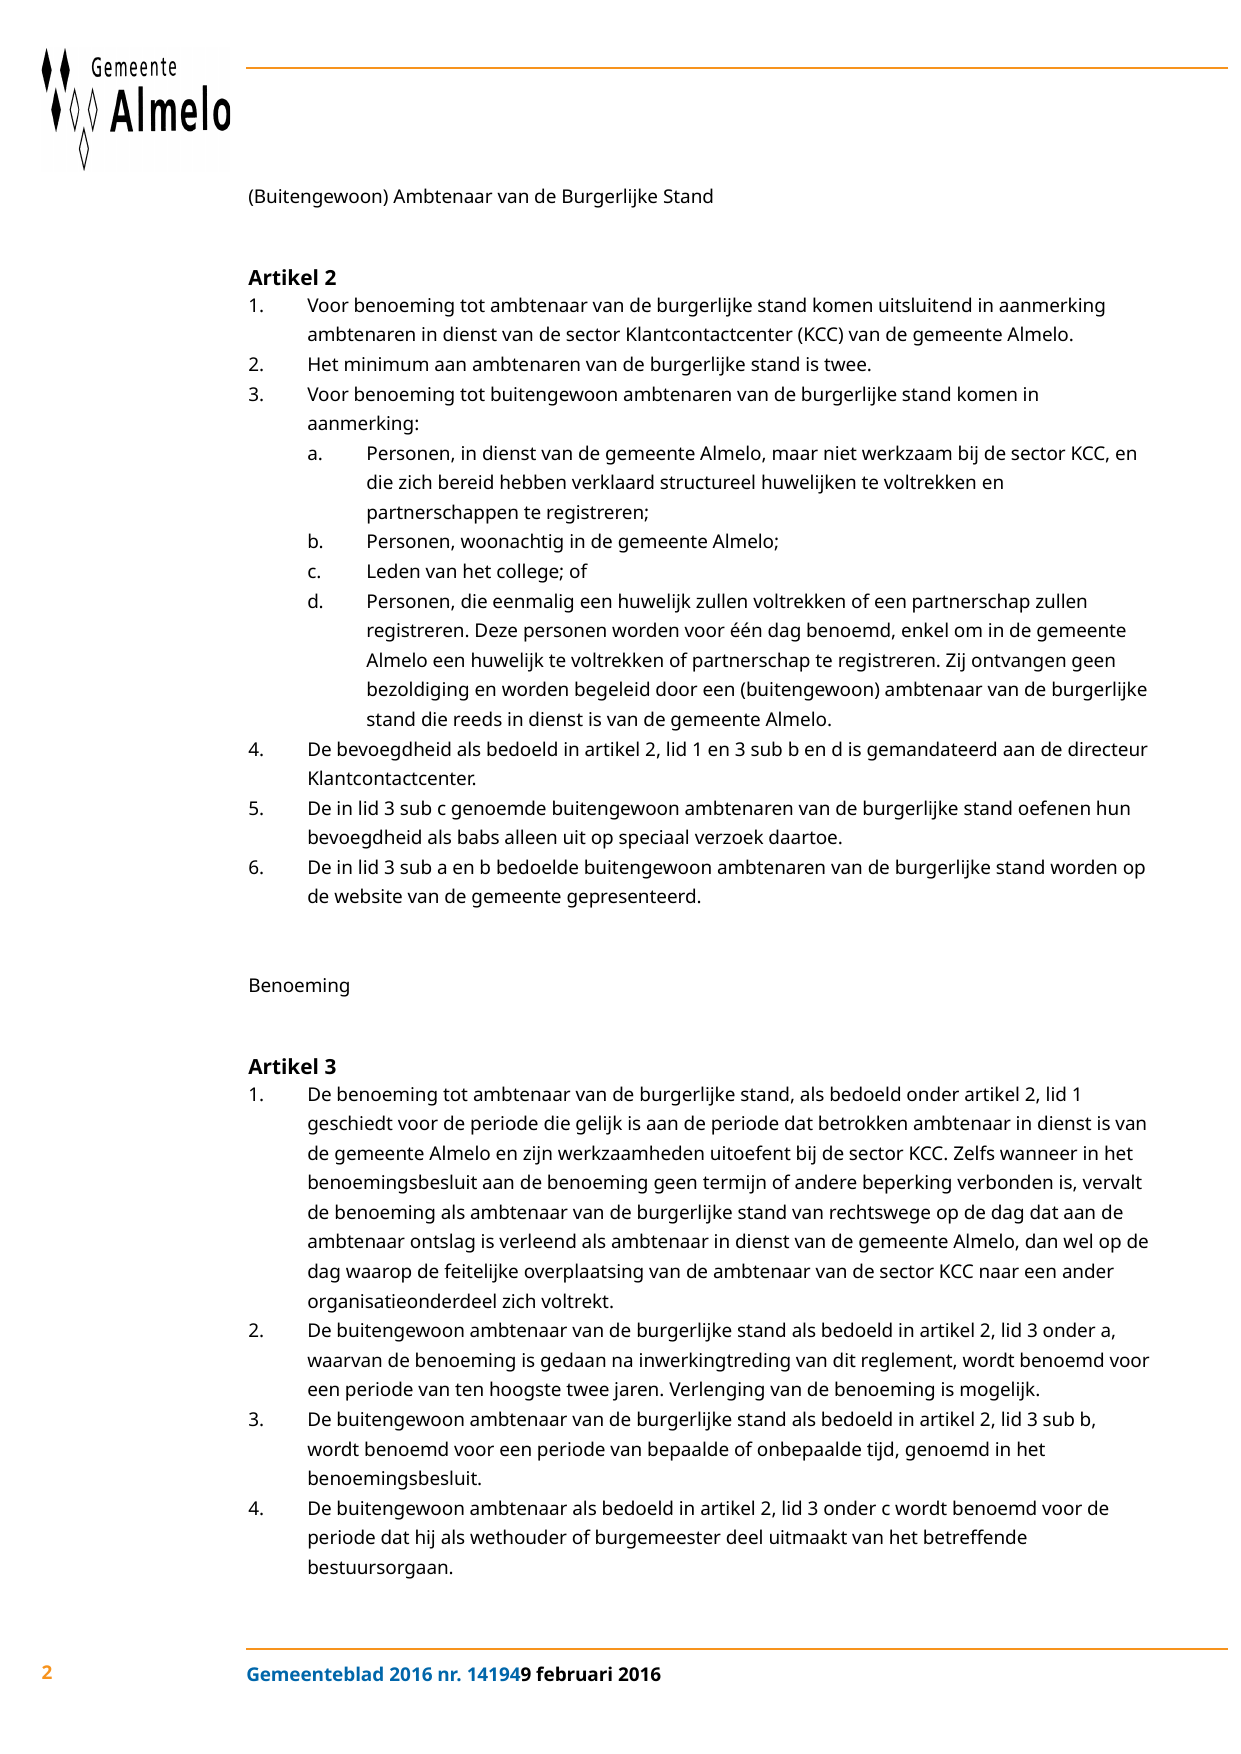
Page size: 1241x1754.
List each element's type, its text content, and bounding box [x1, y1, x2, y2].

list De buitengewoon ambtenaar als bedoeld in artikel 2, lid 3 onder c wordt benoemd voor de periode dat hij als wethouder of burgemeester deel uitmaakt van het betreffende bestuursorgaan. [248, 1495, 1152, 1580]
list Voor benoeming tot ambtenaar van de burgerlijke stand komen uitsluitend in aanmerking ambtenaren in dienst van de sector Klantcontactcenter (KCC) van de gemeente Almelo. [248, 292, 1152, 347]
list Voor benoeming tot buitengewoon ambtenaren van de burgerlijke stand komen in aanmerking: [248, 381, 1152, 436]
list Het minimum aan ambtenaren van de burgerlijke stand is twee. [248, 351, 1152, 377]
text (Buitengewoon) Ambtenaar van de Burgerlijke Stand [248, 183, 1152, 209]
list De buitengewoon ambtenaar van de burgerlijke stand als bedoeld in artikel 2, lid 3 onder a, waarvan de benoeming is gedaan na inwerkingtreding van dit reglement, wordt benoemd voor een periode van ten hoogste twee jaren. Verlenging van de benoeming is mogelijk. [248, 1317, 1152, 1402]
list De bevoegdheid als bedoeld in artikel 2, lid 1 en 3 sub b en d is gemandateerd aan de directeur Klantcontactcenter. [248, 736, 1152, 791]
list Personen, woonachtig in de gemeente Almelo; [307, 529, 1152, 554]
list De in lid 3 sub a en b bedoelde buitengewoon ambtenaren van de burgerlijke stand worden op de website van de gemeente gepresenteerd. [248, 854, 1152, 909]
list De buitengewoon ambtenaar van de burgerlijke stand als bedoeld in artikel 2, lid 3 sub b, wordt benoemd voor een periode van bepaalde of onbepaalde tijd, genoemd in het benoemingsbesluit. [248, 1406, 1152, 1491]
text Artikel 2 [248, 263, 1152, 292]
list Personen, die eenmalig een huwelijk zullen voltrekken of een partnerschap zullen registreren. Deze personen worden voor één dag benoemd, enkel om in de gemeente Almelo een huwelijk te voltrekken of partnerschap te registreren. Zij ontvangen geen bezoldiging en worden begeleid door een (buitengewoon) ambtenaar van de burgerlijke stand die reeds in dienst is van de gemeente Almelo. [307, 588, 1152, 732]
list De benoeming tot ambtenaar van de burgerlijke stand, als bedoeld onder artikel 2, lid 1 geschiedt voor de periode die gelijk is aan de periode dat betrokken ambtenaar in dienst is van de gemeente Almelo en zijn werkzaamheden uitoefent bij de sector KCC. Zelfs wanneer in het benoemingsbesluit aan de benoeming geen termijn of andere beperking verbonden is, vervalt de benoeming als ambtenaar van de burgerlijke stand van rechtswege op de dag dat aan de ambtenaar ontslag is verleend als ambtenaar in dienst van de gemeente Almelo, dan wel op de dag waarop de feitelijke overplaatsing van de ambtenaar van de sector KCC naar een ander organisatieonderdeel zich voltrekt. [248, 1081, 1152, 1314]
list Personen, in dienst van de gemeente Almelo, maar niet werkzaam bij de sector KCC, en die zich bereid hebben verklaard structureel huwelijken te voltrekken en partnerschappen te registreren; [307, 440, 1152, 525]
text Artikel 3 [248, 1052, 1152, 1081]
list De in lid 3 sub c genoemde buitengewoon ambtenaren van de burgerlijke stand oefenen hun bevoegdheid als babs alleen uit op speciaal verzoek daartoe. [248, 795, 1152, 850]
text Benoeming [248, 972, 1152, 998]
list Leden van het college; of [307, 558, 1152, 584]
picture [41, 47, 231, 172]
